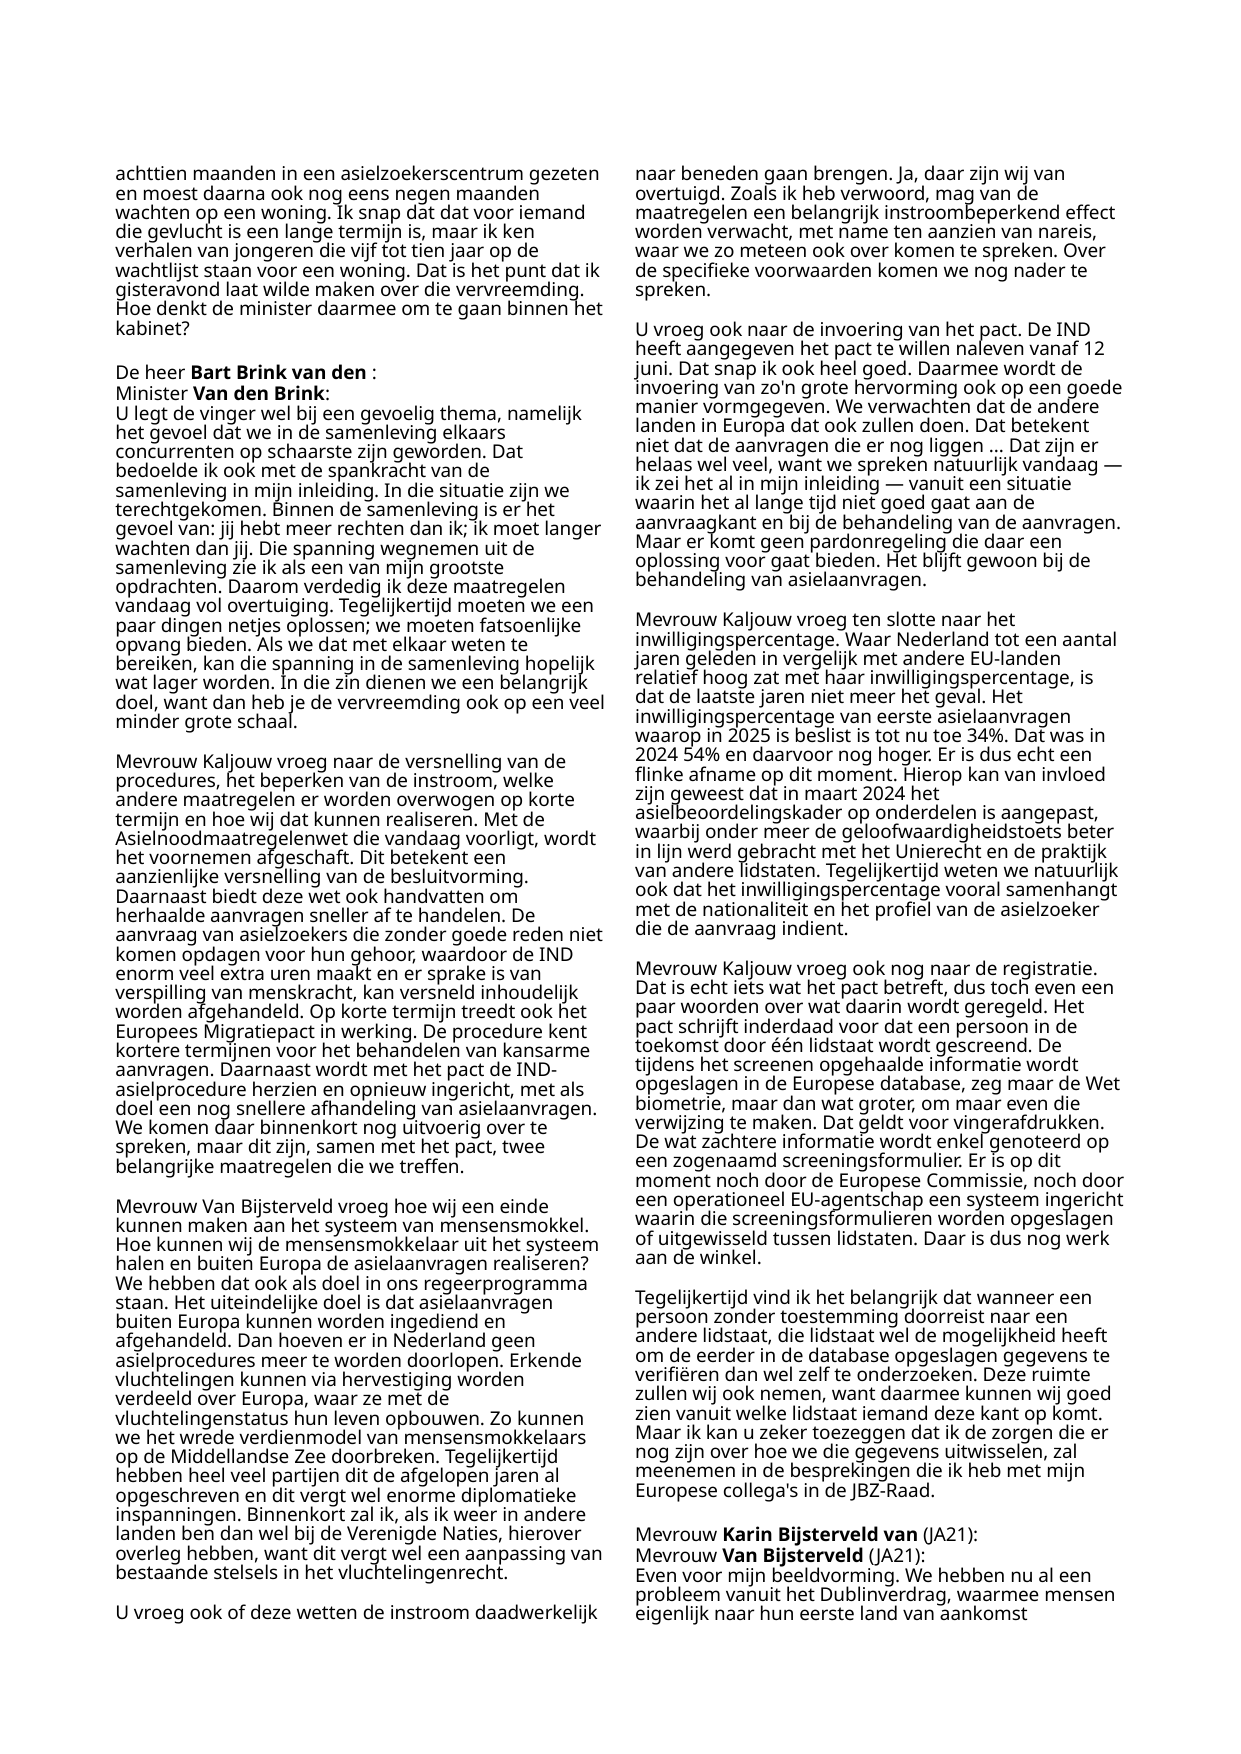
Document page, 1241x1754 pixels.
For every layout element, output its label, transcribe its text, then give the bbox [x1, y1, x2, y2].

text Minister Van den Brink: [115, 385, 605, 404]
text U vroeg ook naar de invoering van het pact. De IND heeft aangegeven het pact te willen naleven vanaf 12 juni. Dat snap ik ook heel goed. Daarmee wordt de invoering van zo'n grote hervorming ook op een goede manier vormgegeven. We verwachten dat de andere landen in Europa dat ook zullen doen. Dat betekent niet dat de aanvragen die er nog liggen ... Dat zijn er helaas wel veel, want we spreken natuurlijk vandaag — ik zei het al in mijn inleiding — vanuit een situatie waarin het al lange tijd niet goed gaat aan de aanvraagkant en bij de behandeling van de aanvragen. Maar er komt geen pardonregeling die daar een oplossing voor gaat bieden. Het blijft gewoon bij de behandeling van asielaanvragen. [635, 321, 1125, 591]
text Mevrouw Van Bijsterveld (JA21): [635, 1547, 1125, 1567]
text Tegelijkertijd vind ik het belangrijk dat wanneer een persoon zonder toestemming doorreist naar een andere lidstaat, die lidstaat wel de mogelijkheid heeft om de eerder in de database opgeslagen gegevens te verifiëren dan wel zelf te onderzoeken. Deze ruimte zullen wij ook nemen, want daarmee kunnen wij goed zien vanuit welke lidstaat iemand deze kant op komt. Maar ik kan u zeker toezeggen dat ik de zorgen die er nog zijn over hoe we die gegevens uitwisselen, zal meenemen in de besprekingen die ik heb met mijn Europese collega's in de JBZ-Raad. [635, 1289, 1125, 1501]
text Mevrouw Karin Bijsterveld van (JA21): [635, 1522, 1125, 1547]
text Mevrouw Van Bijsterveld vroeg hoe wij een einde kunnen maken aan het systeem van mensensmokkel. Hoe kunnen wij de mensensmokkelaar uit het systeem halen en buiten Europa de asielaanvragen realiseren? We hebben dat ook als doel in ons regeerprogramma staan. Het uiteindelijke doel is dat asielaanvragen buiten Europa kunnen worden ingediend en afgehandeld. Dan hoeven er in Nederland geen asielprocedures meer te worden doorlopen. Erkende vluchtelingen kunnen via hervestiging worden verdeeld over Europa, waar ze met de vluchtelingenstatus hun leven opbouwen. Zo kunnen we het wrede verdienmodel van mensensmokkelaars op de Middellandse Zee doorbreken. Tegelijkertijd hebben heel veel partijen dit de afgelopen jaren al opgeschreven en dit vergt wel enorme diplomatieke inspanningen. Binnenkort zal ik, als ik weer in andere landen ben dan wel bij de Verenigde Naties, hierover overleg hebben, want dit vergt wel een aanpassing van bestaande stelsels in het vluchtelingenrecht. [115, 1198, 605, 1583]
text Mevrouw Kaljouw vroeg ook nog naar de registratie. Dat is echt iets wat het pact betreft, dus toch even een paar woorden over wat daarin wordt geregeld. Het pact schrijft inderdaad voor dat een persoon in de toekomst door één lidstaat wordt gescreend. De tijdens het screenen opgehaalde informatie wordt opgeslagen in de Europese database, zeg maar de Wet biometrie, maar dan wat groter, om maar even die verwijzing te maken. Dat geldt voor vingerafdrukken. De wat zachtere informatie wordt enkel genoteerd op een zogenaamd screeningsformulier. Er is op dit moment noch door de Europese Commissie, noch door een operationeel EU-agentschap een systeem ingericht waarin die screeningsformulieren worden opgeslagen of uitgewisseld tussen lidstaten. Daar is dus nog werk aan de winkel. [635, 960, 1125, 1268]
text achttien maanden in een asielzoekerscentrum gezeten en moest daarna ook nog eens negen maanden wachten op een woning. Ik snap dat dat voor iemand die gevlucht is een lange termijn is, maar ik ken verhalen van jongeren die vijf tot tien jaar op de wachtlijst staan voor een woning. Dat is het punt dat ik gisteravond laat wilde maken over die vervreemding. Hoe denkt de minister daarmee om te gaan binnen het kabinet? [115, 165, 605, 339]
text Even voor mijn beeldvorming. We hebben nu al een probleem vanuit het Dublinverdrag, waarmee mensen eigenlijk naar hun eerste land van aankomst [635, 1567, 1125, 1624]
text Mevrouw Kaljouw vroeg ten slotte naar het inwilligingspercentage. Waar Nederland tot een aantal jaren geleden in vergelijk met andere EU-landen relatief hoog zat met haar inwilligingspercentage, is dat de laatste jaren niet meer het geval. Het inwilligingspercentage van eerste asielaanvragen waarop in 2025 is beslist is tot nu toe 34%. Dat was in 2024 54% en daarvoor nog hoger. Er is dus echt een flinke afname op dit moment. Hierop kan van invloed zijn geweest dat in maart 2024 het asielbeoordelingskader op onderdelen is aangepast, waarbij onder meer de geloofwaardigheidstoets beter in lijn werd gebracht met het Unierecht en de praktijk van andere lidstaten. Tegelijkertijd weten we natuurlijk ook dat het inwilligingspercentage vooral samenhangt met de nationaliteit en het profiel van de asielzoeker die de aanvraag indient. [635, 611, 1125, 939]
text naar beneden gaan brengen. Ja, daar zijn wij van overtuigd. Zoals ik heb verwoord, mag van de maatregelen een belangrijk instroombeperkend effect worden verwacht, met name ten aanzien van nareis, waar we zo meteen ook over komen te spreken. Over de specifieke voorwaarden komen we nog nader te spreken. [635, 165, 1125, 300]
text U legt de vinger wel bij een gevoelig thema, namelijk het gevoel dat we in de samenleving elkaars concurrenten op schaarste zijn geworden. Dat bedoelde ik ook met de spankracht van de samenleving in mijn inleiding. In die situatie zijn we terechtgekomen. Binnen de samenleving is er het gevoel van: jij hebt meer rechten dan ik; ik moet langer wachten dan jij. Die spanning wegnemen uit de samenleving zie ik als een van mijn grootste opdrachten. Daarom verdedig ik deze maatregelen vandaag vol overtuiging. Tegelijkertijd moeten we een paar dingen netjes oplossen; we moeten fatsoenlijke opvang bieden. Als we dat met elkaar weten te bereiken, kan die spanning in de samenleving hopelijk wat lager worden. In die zin dienen we een belangrijk doel, want dan heb je de vervreemding ook op een veel minder grote schaal. [115, 404, 605, 732]
text De heer Bart Brink van den : [115, 359, 605, 385]
text U vroeg ook of deze wetten de instroom daadwerkelijk [115, 1604, 605, 1623]
text Mevrouw Kaljouw vroeg naar de versnelling van de procedures, het beperken van de instroom, welke andere maatregelen er worden overwogen op korte termijn en hoe wij dat kunnen realiseren. Met de Asielnoodmaatregelenwet die vandaag voorligt, wordt het voornemen afgeschaft. Dit betekent een aanzienlijke versnelling van de besluitvorming. Daarnaast biedt deze wet ook handvatten om herhaalde aanvragen sneller af te handelen. De aanvraag van asielzoekers die zonder goede reden niet komen opdagen voor hun gehoor, waardoor de IND enorm veel extra uren maakt en er sprake is van verspilling van menskracht, kan versneld inhoudelijk worden afgehandeld. Op korte termijn treedt ook het Europees Migratiepact in werking. De procedure kent kortere termijnen voor het behandelen van kansarme aanvragen. Daarnaast wordt met het pact de IND-asielprocedure herzien en opnieuw ingericht, met als doel een nog snellere afhandeling van asielaanvragen. We komen daar binnenkort nog uitvoerig over te spreken, maar dit zijn, samen met het pact, twee belangrijke maatregelen die we treffen. [115, 753, 605, 1177]
